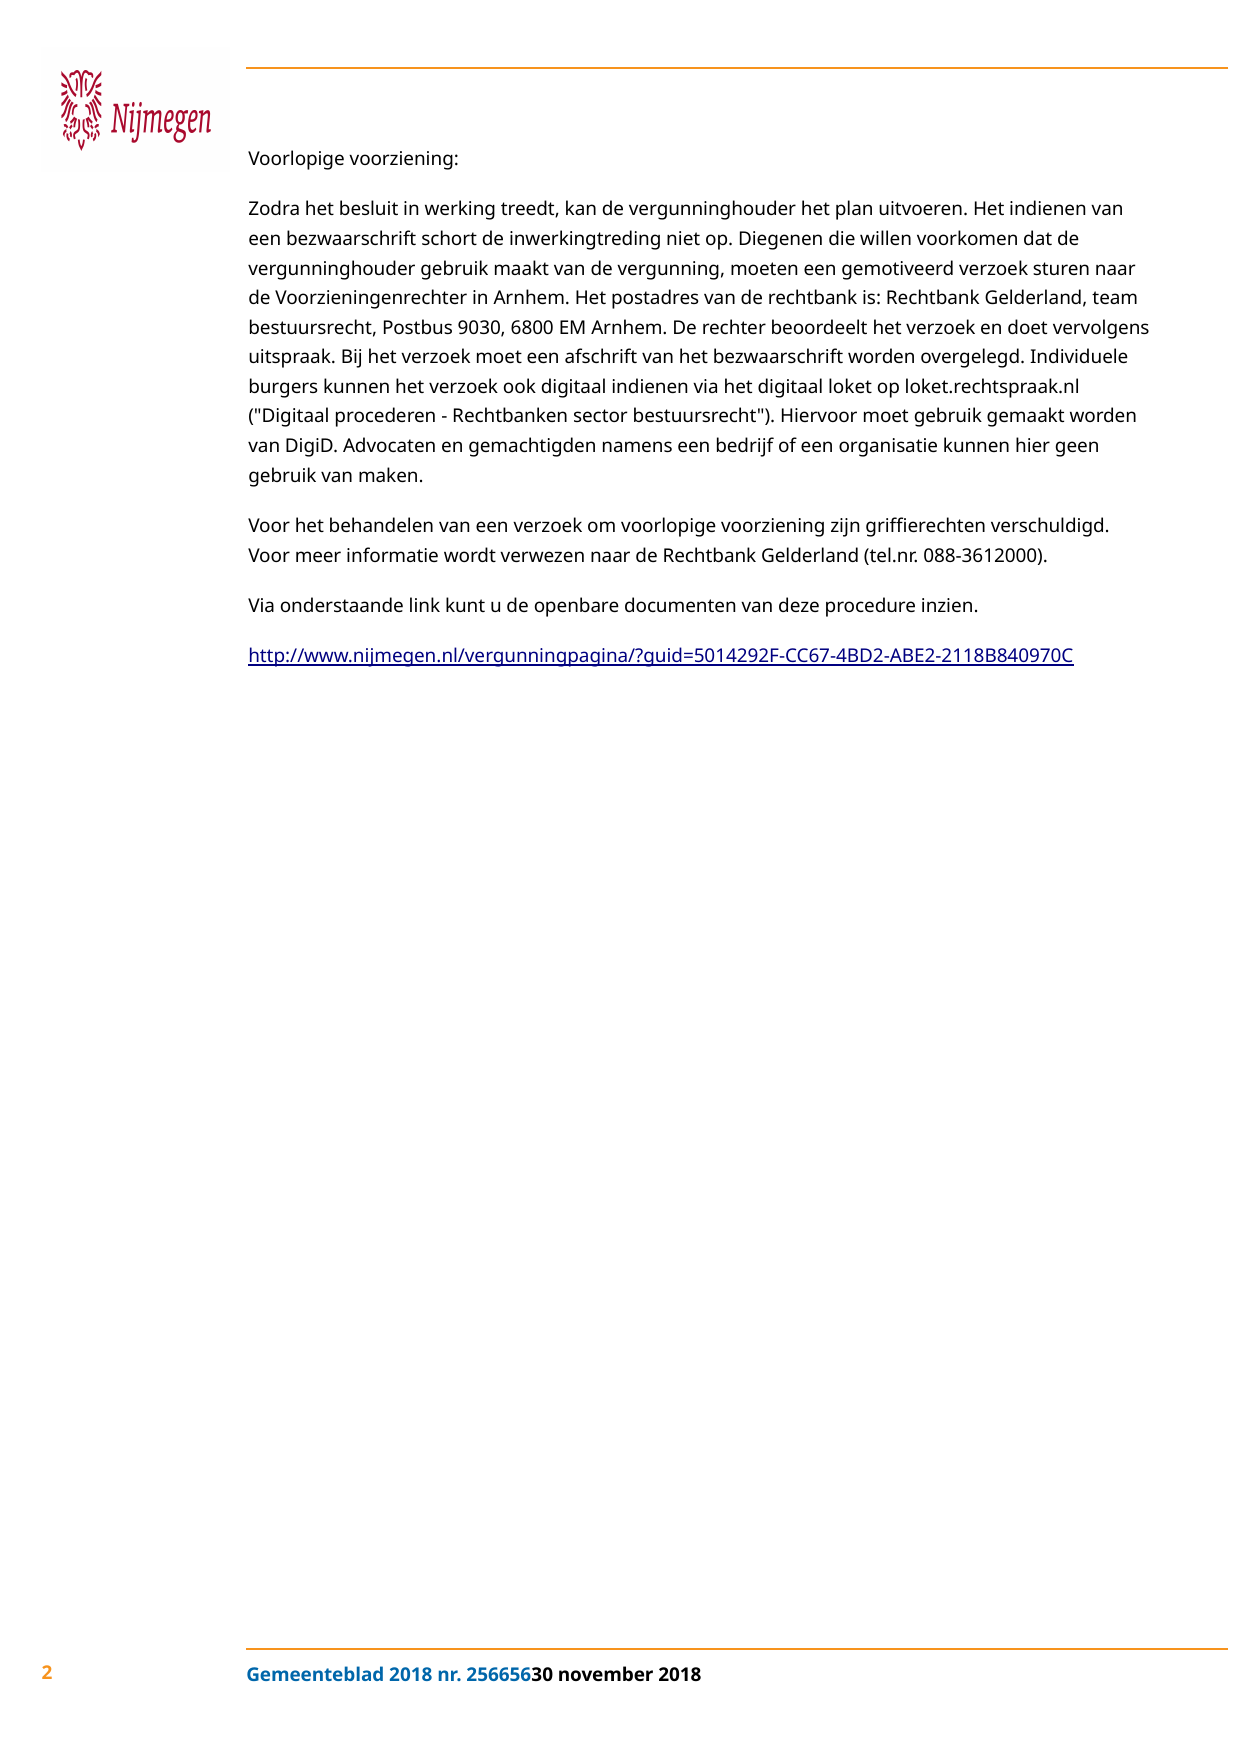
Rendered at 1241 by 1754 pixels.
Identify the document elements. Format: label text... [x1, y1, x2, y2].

picture [41, 47, 231, 172]
text Voorlopige voorziening: [248, 145, 1152, 171]
text Zodra het besluit in werking treedt, kan de vergunninghouder het plan uitvoeren. Het indienen van een bezwaarschrift schort de inwerkingtreding niet op. Diegenen die willen voorkomen dat de vergunninghouder gebruik maakt van de vergunning, moeten een gemotiveerd verzoek sturen naar de Voorzieningenrechter in Arnhem. Het postadres van de rechtbank is: Rechtbank Gelderland, team bestuursrecht, Postbus 9030, 6800 EM Arnhem. De rechter beoordeelt het verzoek en doet vervolgens uitspraak. Bij het verzoek moet een afschrift van het bezwaarschrift worden overgelegd. Individuele burgers kunnen het verzoek ook digitaal indienen via het digitaal loket op loket.rechtspraak.nl ("Digitaal procederen - Rechtbanken sector bestuursrecht"). Hiervoor moet gebruik gemaakt worden van DigiD. Advocaten en gemachtigden namens een bedrijf of een organisatie kunnen hier geen gebruik van maken. [248, 196, 1152, 488]
text Via onderstaande link kunt u de openbare documenten van deze procedure inzien. [248, 592, 1152, 618]
text Voor het behandelen van een verzoek om voorlopige voorziening zijn griffierechten verschuldigd. Voor meer informatie wordt verwezen naar de Rechtbank Gelderland (tel.nr. 088-3612000). [248, 512, 1152, 568]
text http://www.nijmegen.nl/vergunningpagina/?guid=5014292F-CC67-4BD2-ABE2-2118B840970C [248, 643, 1152, 668]
